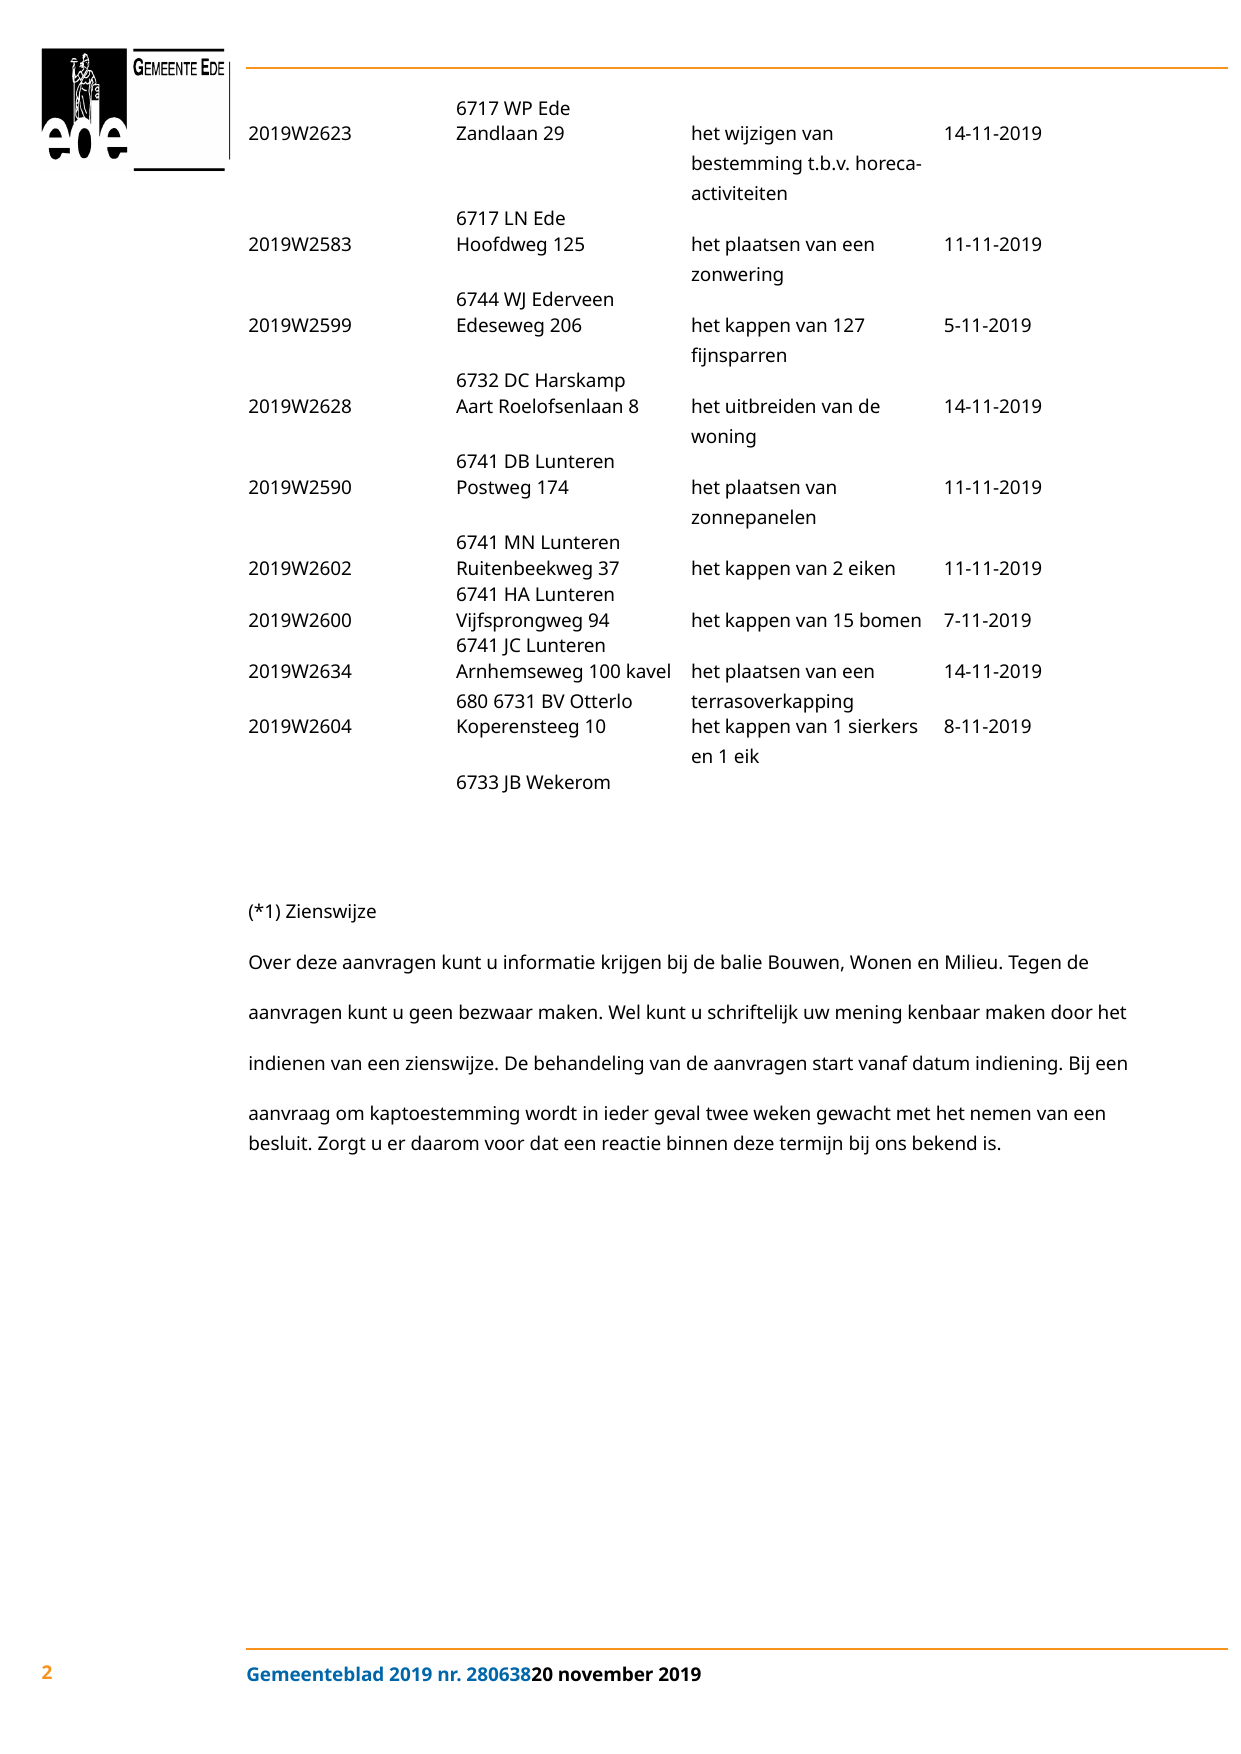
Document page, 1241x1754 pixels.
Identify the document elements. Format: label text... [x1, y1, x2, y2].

table_cell het kappen van 15 bomen [691, 607, 944, 632]
table_cell 6717 LN Ede [456, 205, 691, 231]
table_cell 2019W2602 [248, 555, 456, 581]
table_cell Hoofdweg 125 [456, 231, 691, 286]
table_cell 11-11-2019 [944, 555, 1152, 581]
table_cell [691, 769, 944, 794]
table_cell [691, 205, 944, 231]
table_cell [944, 205, 1152, 231]
table_cell [691, 286, 944, 312]
text indienen van een zienswijze. De behandeling van de aanvragen start vanaf datum indiening. Bij een [248, 1050, 1152, 1076]
table_cell [944, 530, 1152, 555]
table_cell het kappen van 1 sierkers en 1 eik [691, 714, 944, 769]
table_cell 6741 HA Lunteren [456, 581, 691, 607]
table_cell 14-11-2019 [944, 393, 1152, 448]
table_cell 14-11-2019 [944, 658, 1152, 713]
table_cell Aart Roelofsenlaan 8 [456, 393, 691, 448]
table_cell Koperensteeg 10 [456, 714, 691, 769]
table_cell 2019W2623 [248, 121, 456, 205]
table_cell het plaatsen van zonnepanelen [691, 474, 944, 529]
table_cell [944, 368, 1152, 393]
text aanvraag om kaptoestemming wordt in ieder geval twee weken gewacht met het nemen van een besluit. Zorgt u er daarom voor dat een reactie binnen deze termijn bij ons bekend is. [248, 1100, 1152, 1156]
text Over deze aanvragen kunt u informatie krijgen bij de balie Bouwen, Wonen en Milieu. Tegen de [248, 949, 1152, 975]
table_cell [691, 581, 944, 607]
table_cell [944, 286, 1152, 312]
table_cell [248, 286, 456, 312]
table_cell het plaatsen van een terrasoverkapping [691, 658, 944, 713]
table_cell 2019W2600 [248, 607, 456, 632]
table_cell Ruitenbeekweg 37 [456, 555, 691, 581]
table_cell [248, 368, 456, 393]
table_cell 7-11-2019 [944, 607, 1152, 632]
table_cell [248, 530, 456, 555]
table_cell [248, 769, 456, 794]
table_cell 2019W2599 [248, 312, 456, 367]
text (*1) Zienswijze [248, 899, 1152, 924]
table_cell 14-11-2019 [944, 121, 1152, 205]
table_cell [248, 95, 456, 121]
table_cell 2019W2628 [248, 393, 456, 448]
table_cell 2019W2590 [248, 474, 456, 529]
table_cell 2019W2604 [248, 714, 456, 769]
table_cell 6741 JC Lunteren [456, 633, 691, 658]
table_cell Arnhemseweg 100 kavel 680 6731 BV Otterlo [456, 658, 691, 713]
table_cell Zandlaan 29 [456, 121, 691, 205]
table_cell [248, 633, 456, 658]
table_cell het uitbreiden van de woning [691, 393, 944, 448]
table_cell het kappen van 127 fijnsparren [691, 312, 944, 367]
picture [41, 47, 231, 172]
table_cell 5-11-2019 [944, 312, 1152, 367]
table_cell 11-11-2019 [944, 231, 1152, 286]
table_cell [944, 769, 1152, 794]
table_cell 8-11-2019 [944, 714, 1152, 769]
table_cell 6741 MN Lunteren [456, 530, 691, 555]
table_cell [944, 581, 1152, 607]
table_cell 6741 DB Lunteren [456, 449, 691, 474]
table_cell Vijfsprongweg 94 [456, 607, 691, 632]
table_cell [691, 530, 944, 555]
table_cell 6732 DC Harskamp [456, 368, 691, 393]
table_cell [691, 368, 944, 393]
table_cell [248, 449, 456, 474]
table_cell [248, 205, 456, 231]
table_cell Postweg 174 [456, 474, 691, 529]
table_cell het wijzigen van bestemming t.b.v. horeca-activiteiten [691, 121, 944, 205]
table_cell [248, 581, 456, 607]
table_cell 6744 WJ Ederveen [456, 286, 691, 312]
table_cell 2019W2634 [248, 658, 456, 713]
table_cell [944, 95, 1152, 121]
table_cell [691, 633, 944, 658]
table_cell 6717 WP Ede [456, 95, 691, 121]
table_cell het plaatsen van een zonwering [691, 231, 944, 286]
table_cell [944, 449, 1152, 474]
text aanvragen kunt u geen bezwaar maken. Wel kunt u schriftelijk uw mening kenbaar maken door het [248, 999, 1152, 1025]
table_cell Edeseweg 206 [456, 312, 691, 367]
table_cell [944, 633, 1152, 658]
table_cell 2019W2583 [248, 231, 456, 286]
table_cell [691, 95, 944, 121]
table_cell 11-11-2019 [944, 474, 1152, 529]
table_cell 6733 JB Wekerom [456, 769, 691, 794]
table_cell het kappen van 2 eiken [691, 555, 944, 581]
table_cell [691, 449, 944, 474]
